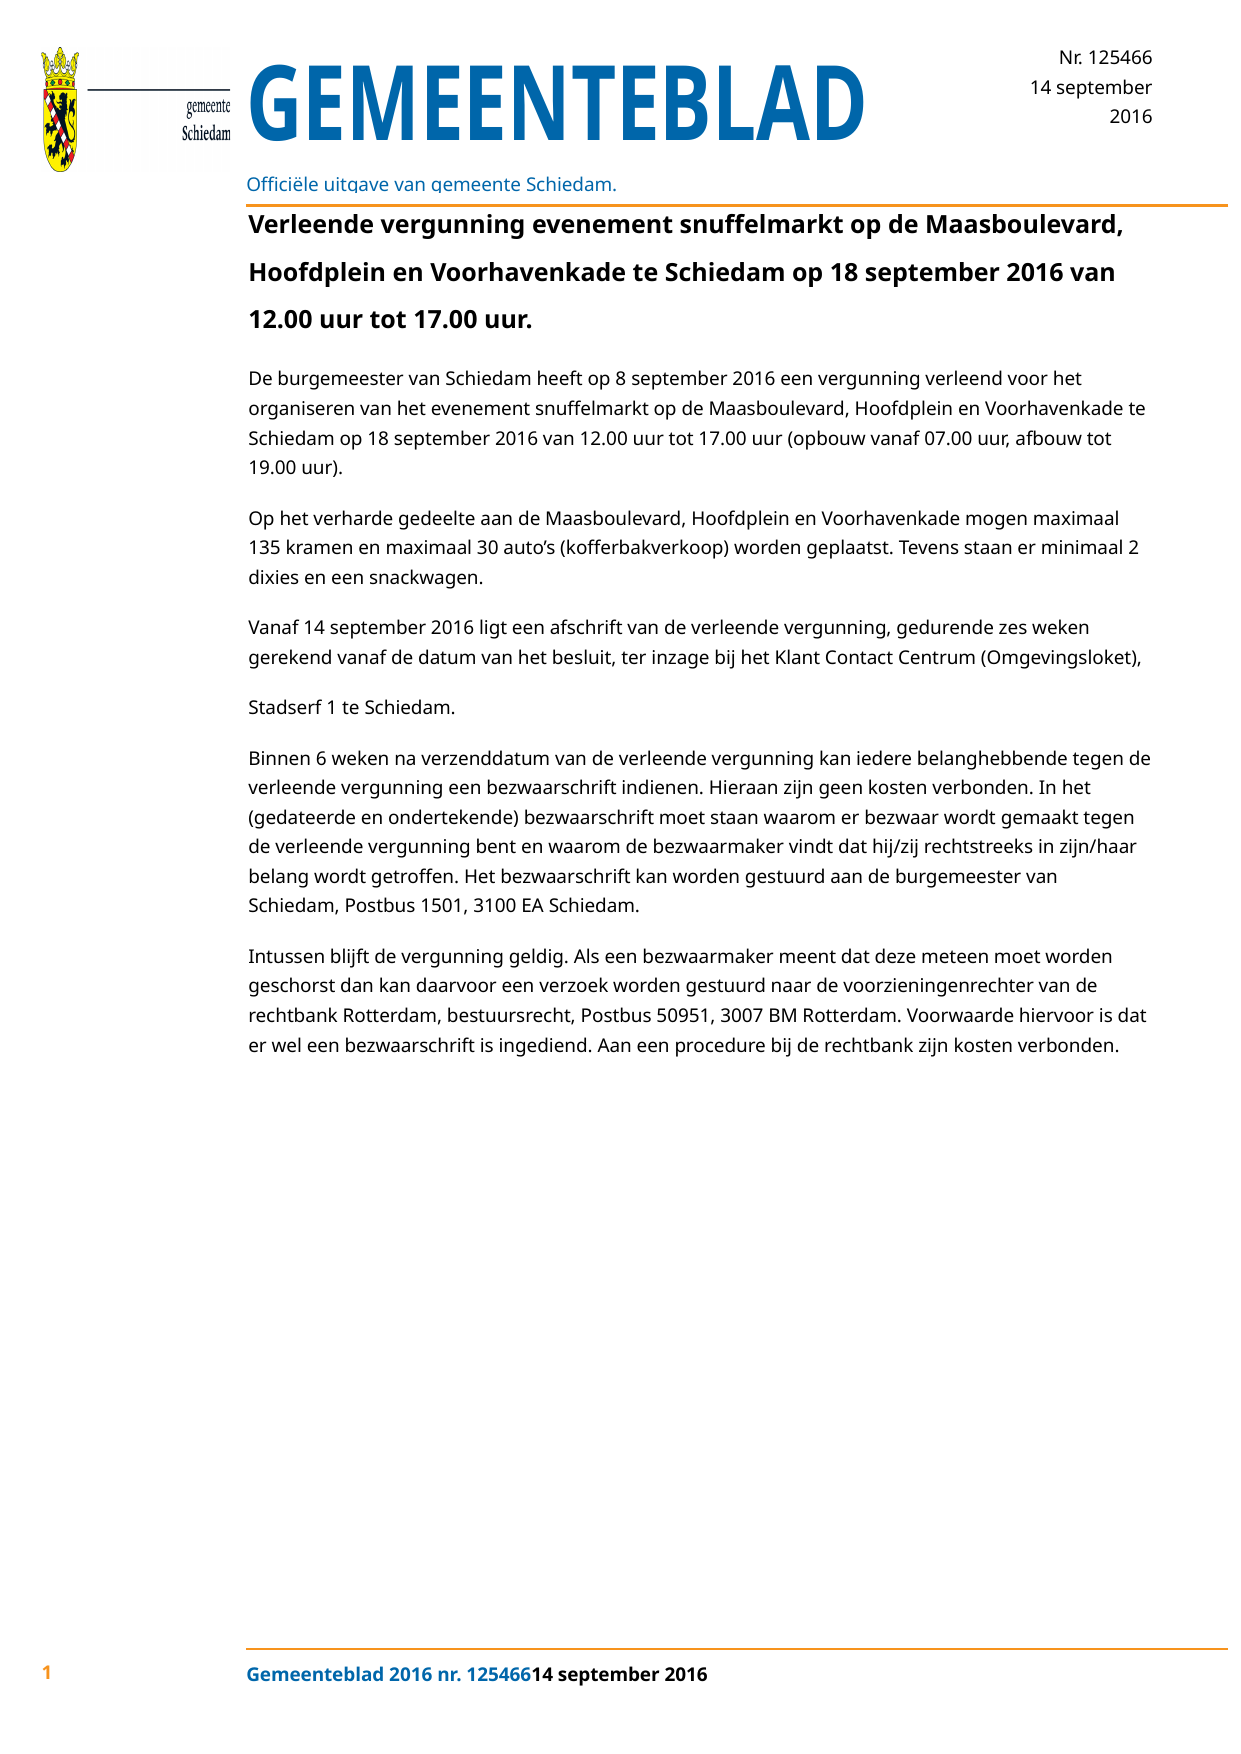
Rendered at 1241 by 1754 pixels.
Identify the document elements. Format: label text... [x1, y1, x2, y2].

text De burgemeester van Schiedam heeft op 8 september 2016 een vergunning verleend voor het organiseren van het evenement snuffelmarkt op de Maasboulevard, Hoofdplein en Voorhavenkade te Schiedam op 18 september 2016 van 12.00 uur tot 17.00 uur (opbouw vanaf 07.00 uur, afbouw tot 19.00 uur). [248, 366, 1152, 480]
picture [41, 47, 231, 172]
text Vanaf 14 september 2016 ligt een afschrift van de verleende vergunning, gedurende zes weken gerekend vanaf de datum van het besluit, ter inzage bij het Klant Contact Centrum (Omgevingsloket), [248, 614, 1152, 669]
text Verleende vergunning evenement snuffelmarkt op de Maasboulevard, Hoofdplein en Voorhavenkade te Schiedam op 18 september 2016 van 12.00 uur tot 17.00 uur. [248, 207, 1152, 336]
text Op het verharde gedeelte aan de Maasboulevard, Hoofdplein en Voorhavenkade mogen maximaal 135 kramen en maximaal 30 auto’s (kofferbakverkoop) worden geplaatst. Tevens staan er minimaal 2 dixies en een snackwagen. [248, 505, 1152, 589]
text Binnen 6 weken na verzenddatum van de verleende vergunning kan iedere belanghebbende tegen de verleende vergunning een bezwaarschrift indienen. Hieraan zijn geen kosten verbonden. In het (gedateerde en ondertekende) bezwaarschrift moet staan waarom er bezwaar wordt gemaakt tegen de verleende vergunning bent en waarom de bezwaarmaker vindt dat hij/zij rechtstreeks in zijn/haar belang wordt getroffen. Het bezwaarschrift kan worden gestuurd aan de burgemeester van Schiedam, Postbus 1501, 3100 EA Schiedam. [248, 745, 1152, 918]
text Stadserf 1 te Schiedam. [248, 694, 1152, 720]
text Intussen blijft de vergunning geldig. Als een bezwaarmaker meent dat deze meteen moet worden geschorst dan kan daarvoor een verzoek worden gestuurd naar de voorzieningenrechter van de rechtbank Rotterdam, bestuursrecht, Postbus 50951, 3007 BM Rotterdam. Voorwaarde hiervoor is dat er wel een bezwaarschrift is ingediend. Aan een procedure bij de rechtbank zijn kosten verbonden. [248, 943, 1152, 1057]
